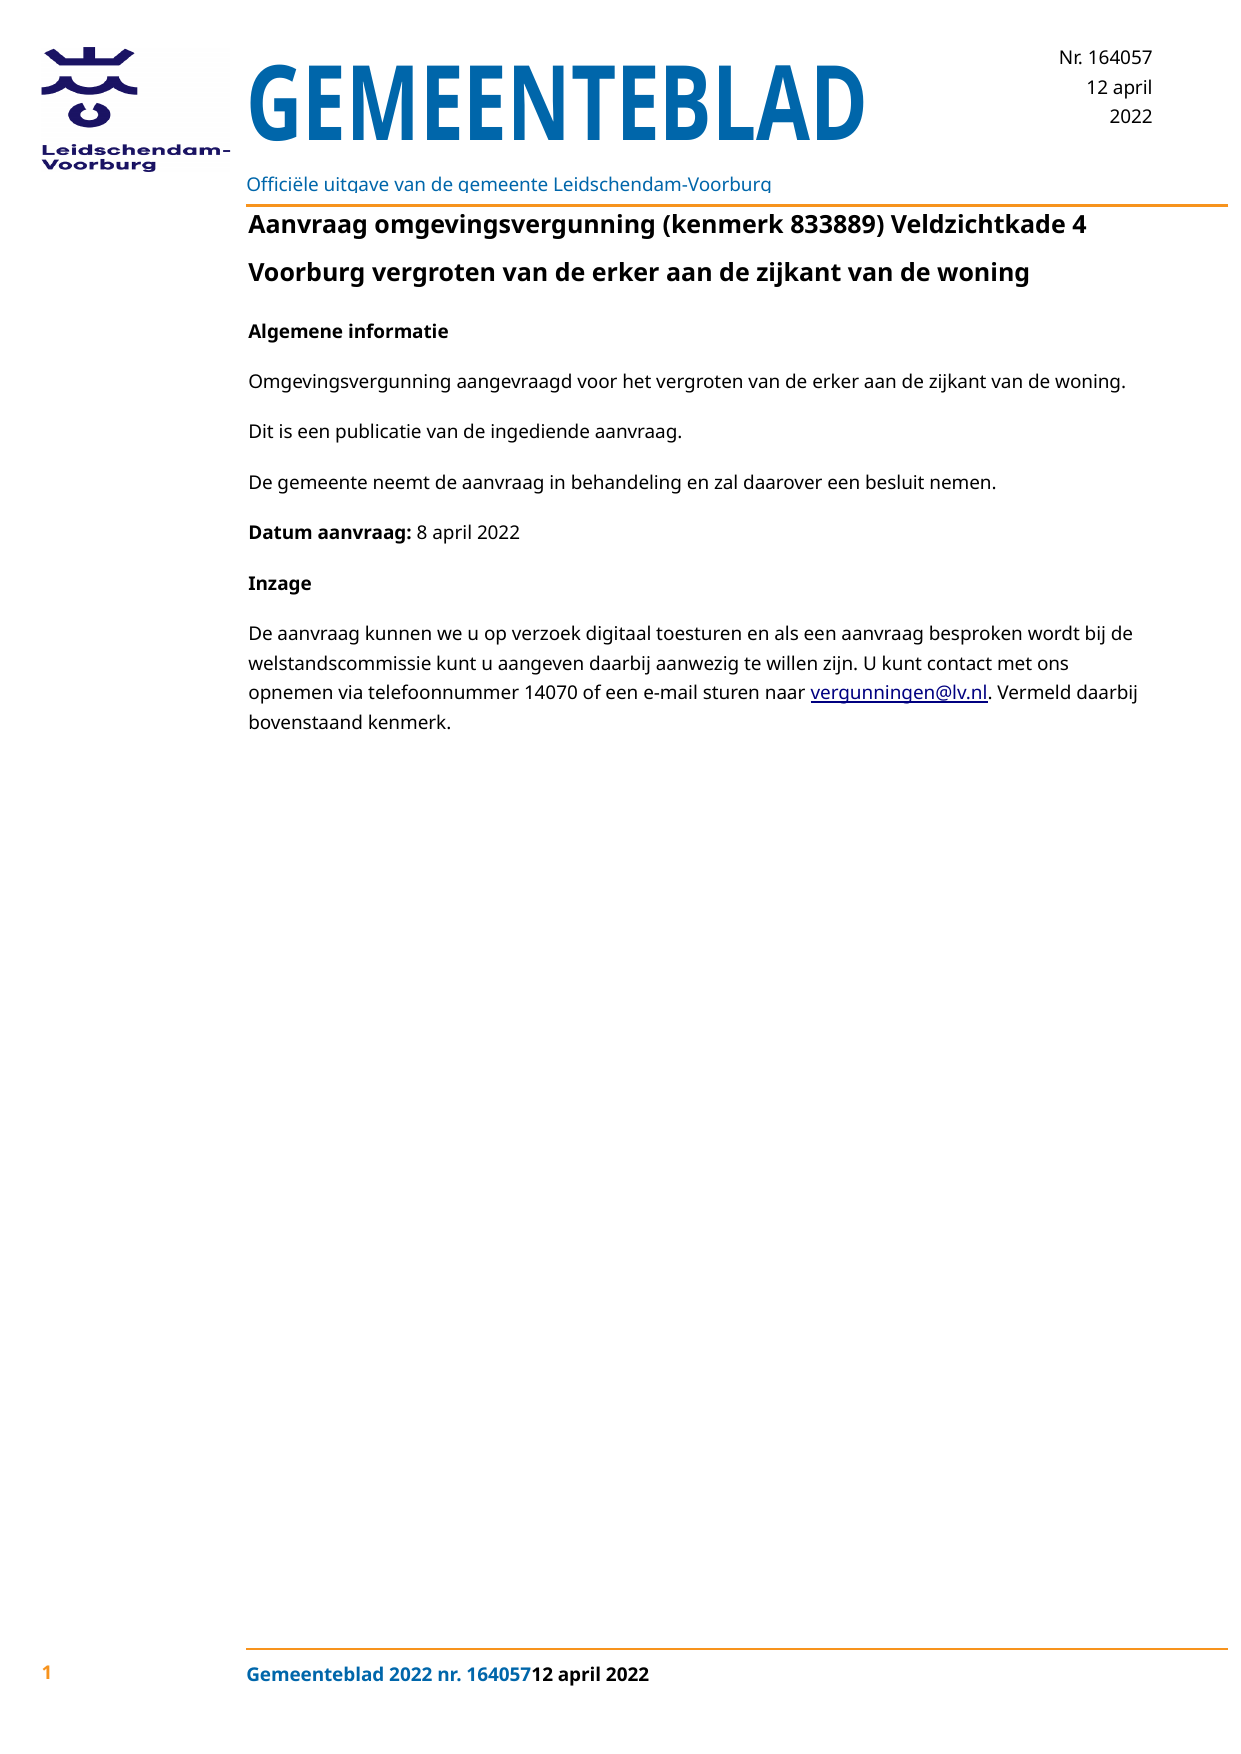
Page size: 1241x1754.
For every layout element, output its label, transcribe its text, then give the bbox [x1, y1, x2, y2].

text Algemene informatie [248, 318, 1152, 344]
text De aanvraag kunnen we u op verzoek digitaal toesturen en als een aanvraag besproken wordt bij de welstandscommissie kunt u aangeven daarbij aanwezig te willen zijn. U kunt contact met ons opnemen via telefoonnummer 14070 of een e-mail sturen naar vergunningen@lv.nl. Vermeld daarbij bovenstaand kenmerk. [248, 620, 1152, 735]
text Aanvraag omgevingsvergunning (kenmerk 833889) Veldzichtkade 4 Voorburg vergroten van de erker aan de zijkant van de woning [248, 207, 1152, 288]
text Dit is een publicatie van de ingediende aanvraag. [248, 419, 1152, 444]
picture [41, 47, 231, 172]
text De gemeente neemt de aanvraag in behandeling en zal daarover een besluit nemen. [248, 469, 1152, 495]
text Inzage [248, 570, 1152, 596]
text Omgevingsvergunning aangevraagd voor het vergroten van de erker aan de zijkant van de woning. [248, 368, 1152, 394]
text Datum aanvraag: 8 april 2022 [248, 519, 1152, 545]
